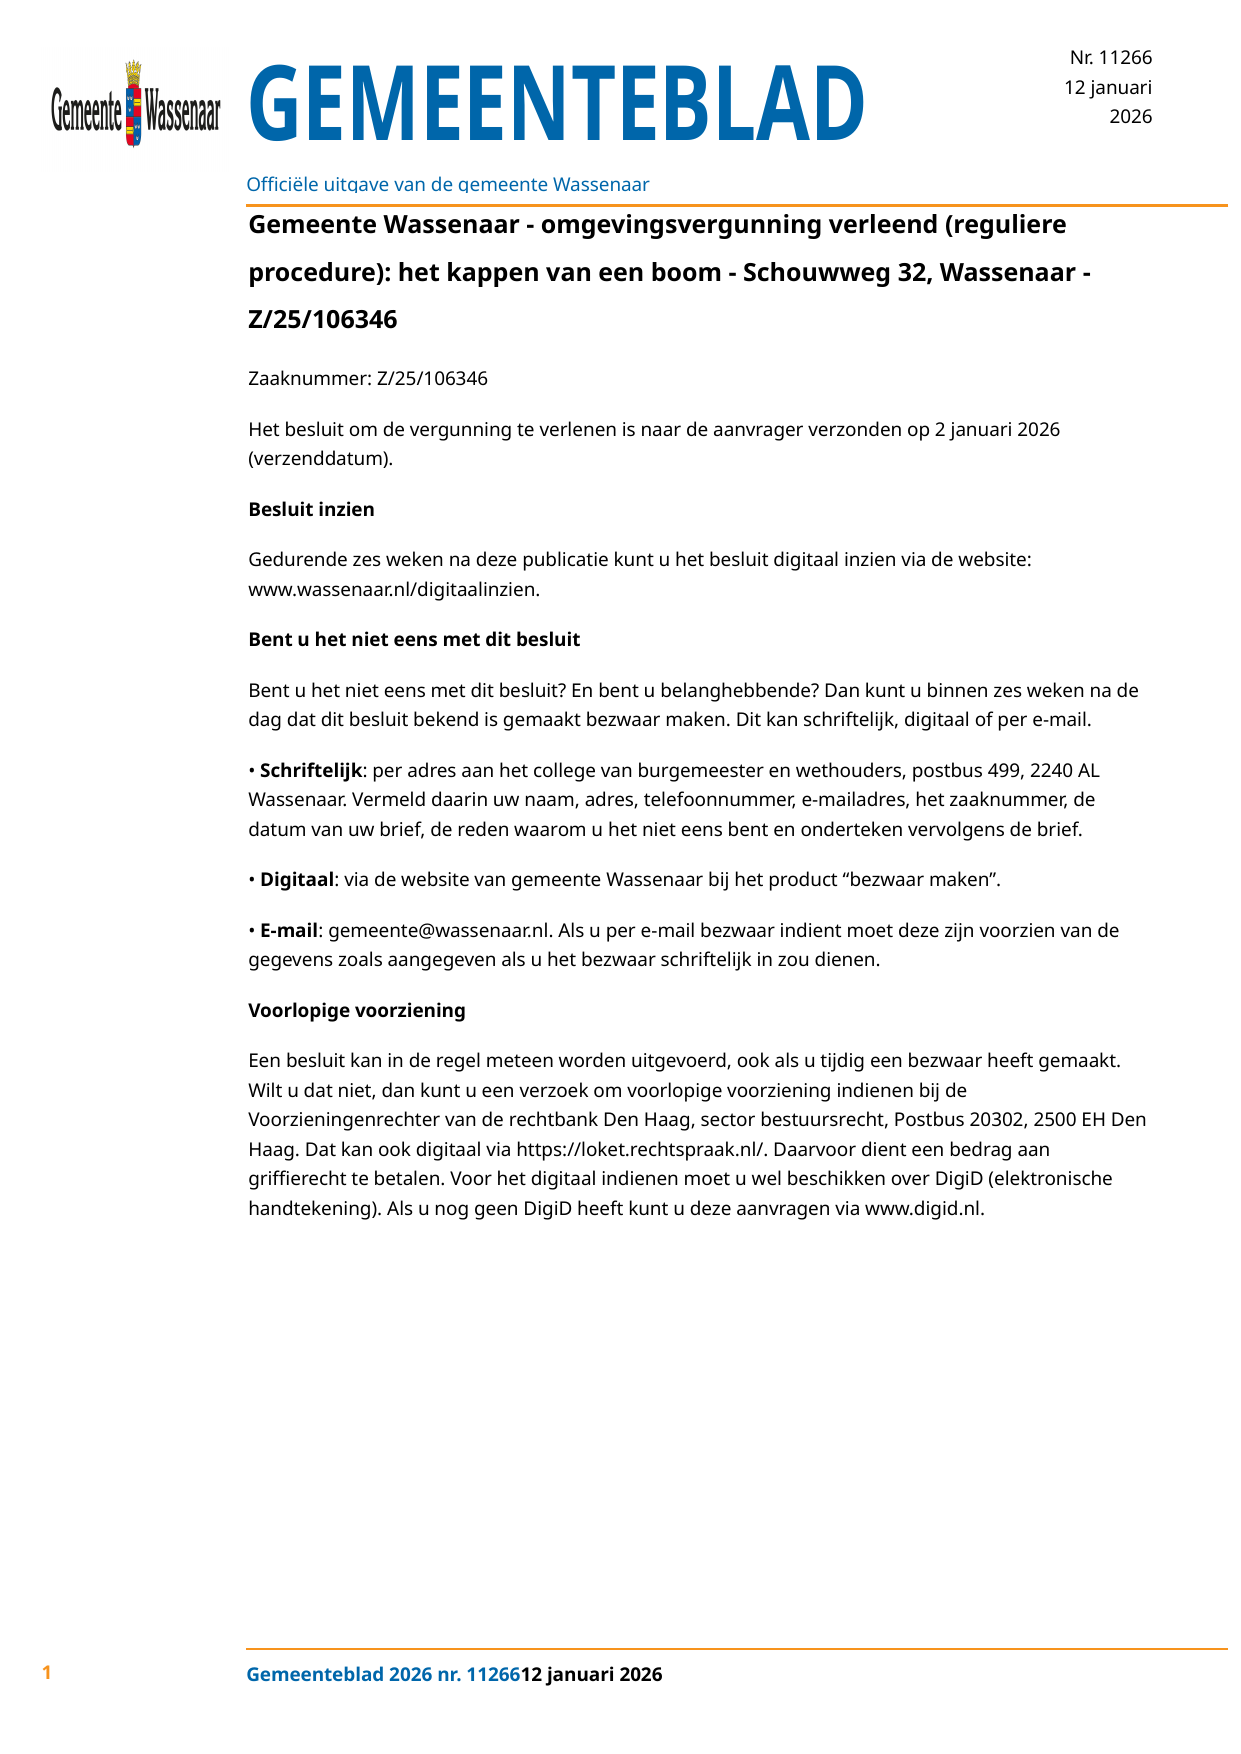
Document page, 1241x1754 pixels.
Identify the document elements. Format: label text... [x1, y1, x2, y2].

text Bent u het niet eens met dit besluit? En bent u belanghebbende? Dan kunt u binnen zes weken na de dag dat dit besluit bekend is gemaakt bezwaar maken. Dit kan schriftelijk, digitaal of per e-mail. [248, 677, 1152, 732]
text Een besluit kan in de regel meteen worden uitgevoerd, ook als u tijdig een bezwaar heeft gemaakt. Wilt u dat niet, dan kunt u een verzoek om voorlopige voorziening indienen bij de Voorzieningenrechter van de rechtbank Den Haag, sector bestuursrecht, Postbus 20302, 2500 EH Den Haag. Dat kan ook digitaal via https://loket.rechtspraak.nl/. Daarvoor dient een bedrag aan griffierecht te betalen. Voor het digitaal indienen moet u wel beschikken over DigiD (elektronische handtekening). Als u nog geen DigiD heeft kunt u deze aanvragen via www.digid.nl. [248, 1047, 1152, 1221]
picture [41, 47, 231, 172]
text Zaaknummer: Z/25/106346 [248, 366, 1152, 391]
text • Digitaal: via de website van gemeente Wassenaar bij het product “bezwaar maken”. [248, 866, 1152, 892]
text Gedurende zes weken na deze publicatie kunt u het besluit digitaal inzien via de website: www.wassenaar.nl/digitaalinzien. [248, 546, 1152, 602]
text Het besluit om de vergunning te verlenen is naar de aanvrager verzonden op 2 januari 2026 (verzenddatum). [248, 416, 1152, 471]
text Besluit inzien [248, 496, 1152, 522]
text Bent u het niet eens met dit besluit [248, 626, 1152, 652]
text Gemeente Wassenaar - omgevingsvergunning verleend (reguliere procedure): het kappen van een boom - Schouwweg 32, Wassenaar - Z/25/106346 [248, 207, 1152, 336]
text Voorlopige voorziening [248, 997, 1152, 1022]
text • Schriftelijk: per adres aan het college van burgemeester en wethouders, postbus 499, 2240 AL Wassenaar. Vermeld daarin uw naam, adres, telefoonnummer, e-mailadres, het zaaknummer, de datum van uw brief, de reden waarom u het niet eens bent en onderteken vervolgens de brief. [248, 757, 1152, 842]
text • E-mail: gemeente@wassenaar.nl. Als u per e-mail bezwaar indient moet deze zijn voorzien van de gegevens zoals aangegeven als u het bezwaar schriftelijk in zou dienen. [248, 917, 1152, 972]
